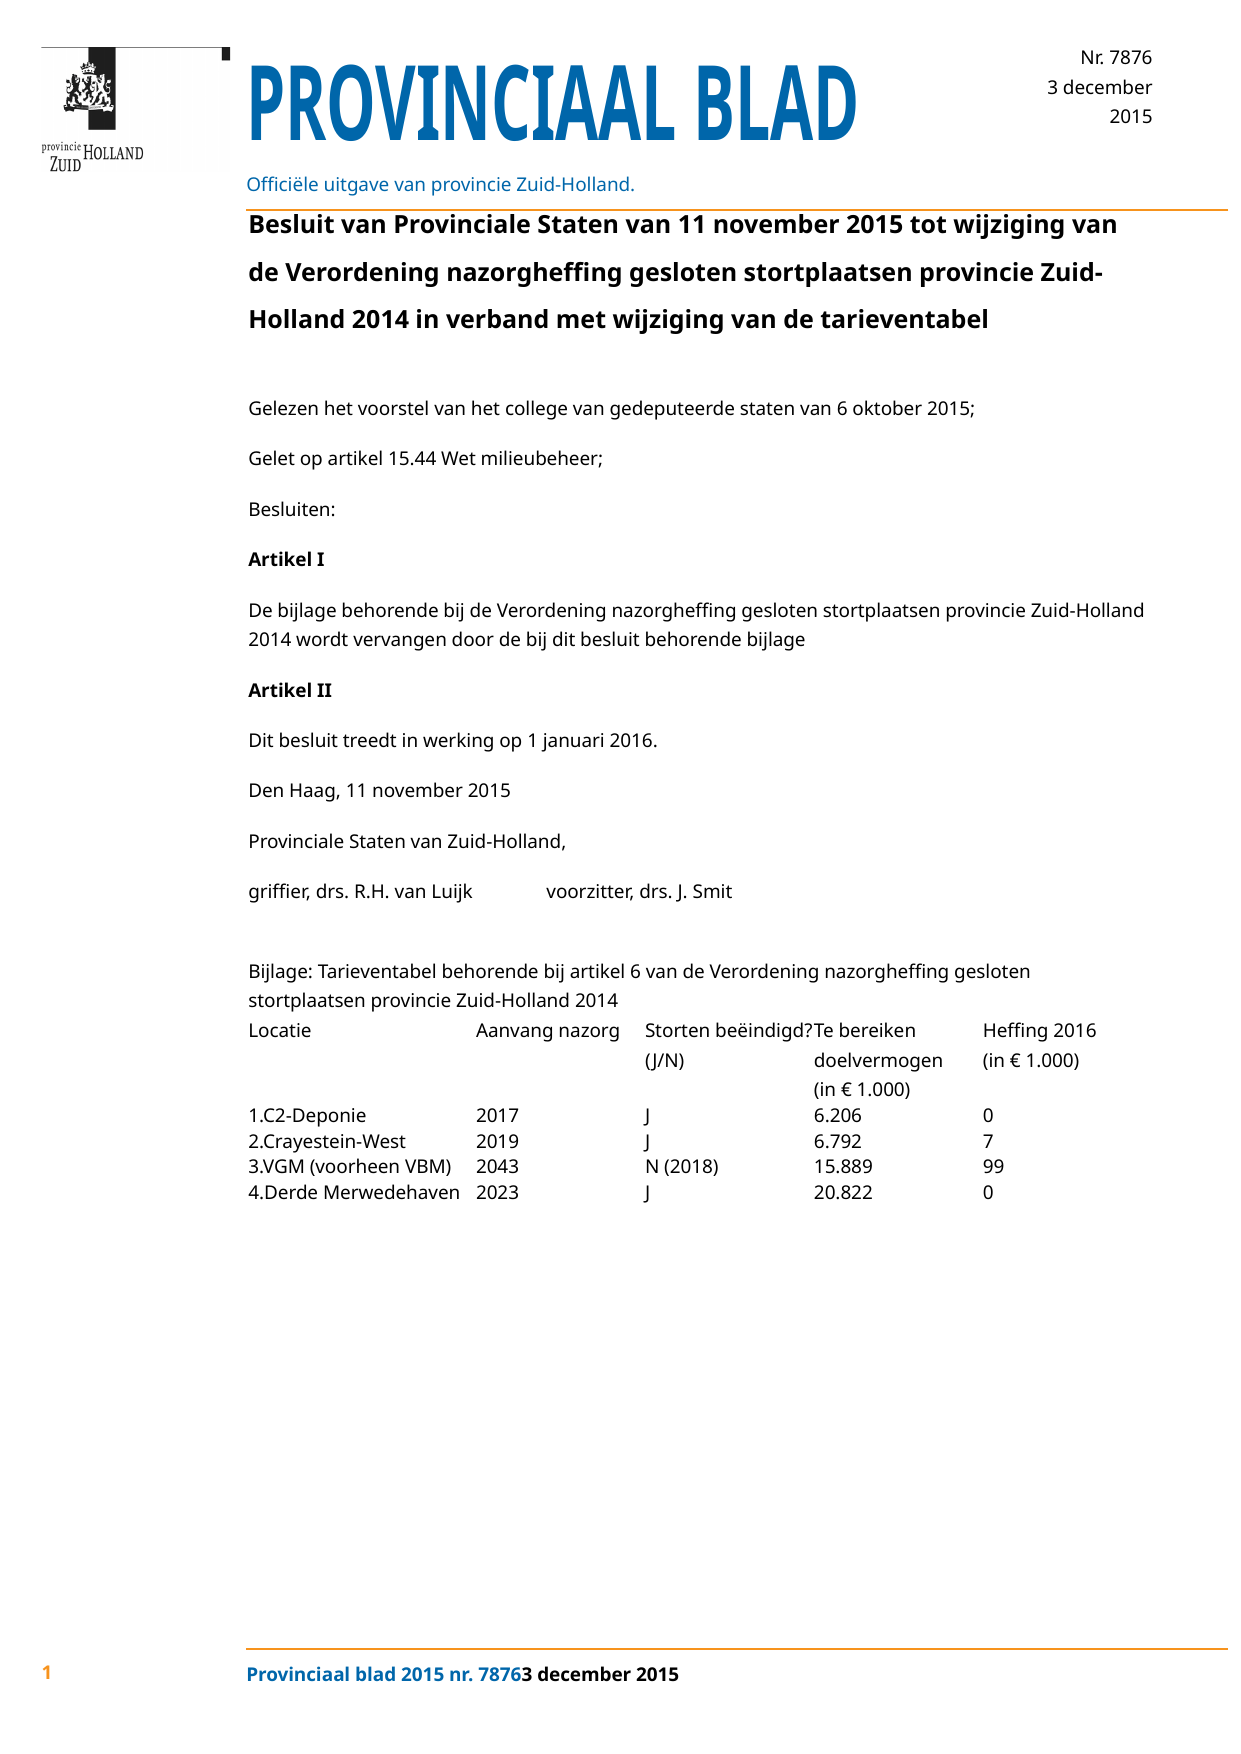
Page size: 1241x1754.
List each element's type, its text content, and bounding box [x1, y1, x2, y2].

text Besluiten: [248, 496, 1152, 522]
table_header Aanvang nazorg [476, 1017, 645, 1102]
table_header Heffing 2016 (in € 1.000) [983, 1017, 1152, 1102]
text Bijlage: Tarieventabel behorende bij artikel 6 van de Verordening nazorgheffing gesloten stortplaatsen provincie Zuid-Holland 2014 [248, 958, 1152, 1013]
table_cell 2023 [476, 1179, 645, 1205]
text Besluit van Provinciale Staten van 11 november 2015 tot wijziging van de Verordening nazorgheffing gesloten stortplaatsen provincie Zuid-Holland 2014 in verband met wijziging van de tarieventabel [248, 211, 1152, 336]
table_cell 2017 [476, 1102, 645, 1128]
table_cell N (2018) [645, 1154, 814, 1179]
table_cell 99 [983, 1154, 1152, 1179]
text Den Haag, 11 november 2015 [248, 778, 1152, 803]
table_cell 2019 [476, 1128, 645, 1153]
text Artikel II [248, 677, 1152, 702]
table_cell 3.VGM (voorheen VBM) [248, 1154, 476, 1179]
table_header griffier, drs. R.H. van Luijk [248, 879, 546, 904]
table_cell 2.Crayestein-West [248, 1128, 476, 1153]
table_header Storten beëindigd? (J/N) [645, 1017, 814, 1102]
table_cell 0 [983, 1179, 1152, 1205]
table_cell J [645, 1128, 814, 1153]
table_cell 2043 [476, 1154, 645, 1179]
table_cell 4.Derde Merwedehaven [248, 1179, 476, 1205]
table_cell 15.889 [814, 1154, 983, 1179]
text De bijlage behorende bij de Verordening nazorgheffing gesloten stortplaatsen provincie Zuid-Holland 2014 wordt vervangen door de bij dit besluit behorende bijlage [248, 597, 1152, 652]
table_cell 1.C2-Deponie [248, 1102, 476, 1128]
text Dit besluit treedt in werking op 1 januari 2016. [248, 727, 1152, 753]
table_cell J [645, 1102, 814, 1128]
table_cell 7 [983, 1128, 1152, 1153]
table_header Te bereiken doelvermogen (in € 1.000) [814, 1017, 983, 1102]
text Gelezen het voorstel van het college van gedeputeerde staten van 6 oktober 2015; [248, 395, 1152, 421]
table_cell 6.206 [814, 1102, 983, 1128]
picture [41, 47, 231, 172]
table_cell 20.822 [814, 1179, 983, 1205]
text Artikel I [248, 546, 1152, 572]
table_header Locatie [248, 1017, 476, 1102]
table_cell 6.792 [814, 1128, 983, 1153]
table_cell J [645, 1179, 814, 1205]
text Gelet op artikel 15.44 Wet milieubeheer; [248, 446, 1152, 471]
table_header voorzitter, drs. J. Smit [546, 879, 1152, 904]
text Provinciale Staten van Zuid-Holland, [248, 828, 1152, 854]
table_cell 0 [983, 1102, 1152, 1128]
